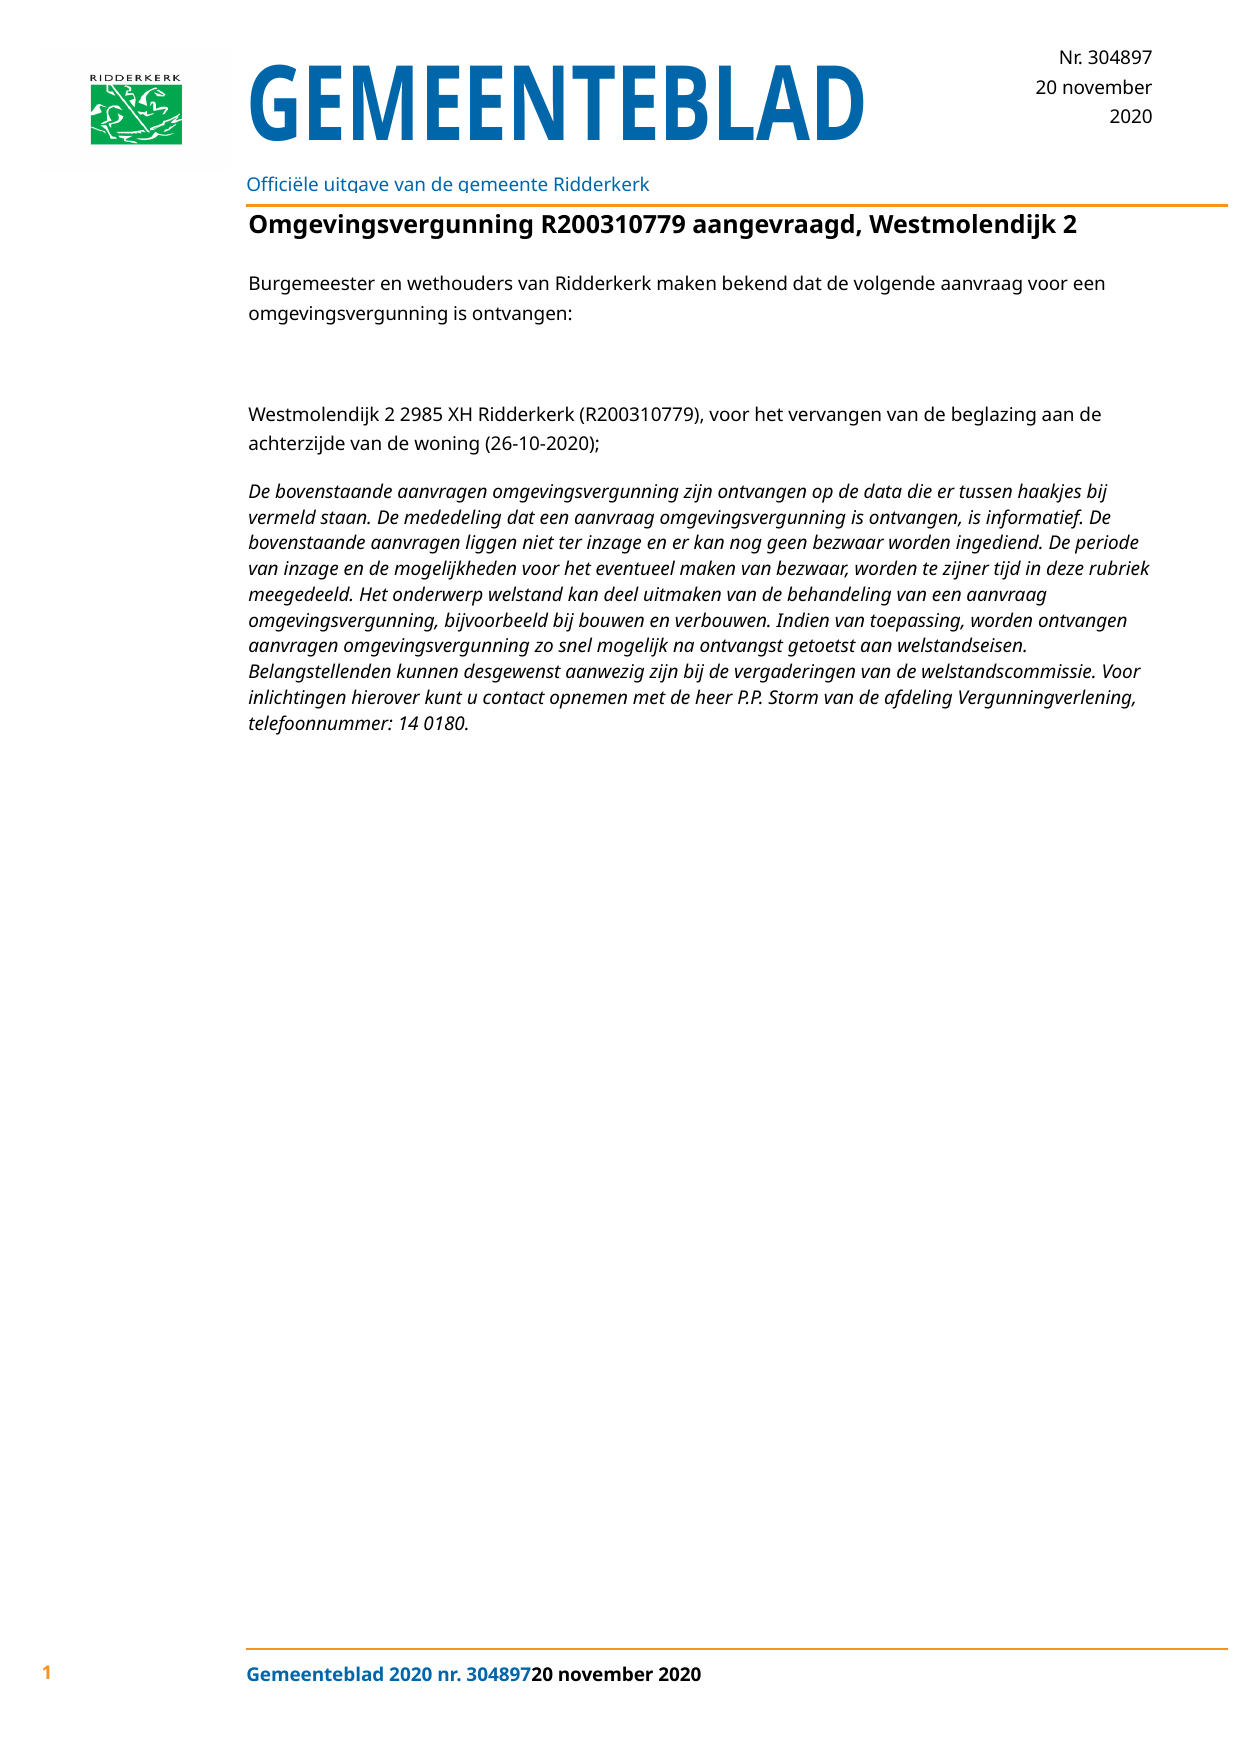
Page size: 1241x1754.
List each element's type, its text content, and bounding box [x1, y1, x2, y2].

text Omgevingsvergunning R200310779 aangevraagd, Westmolendijk 2 [248, 207, 1152, 241]
text Burgemeester en wethouders van Ridderkerk maken bekend dat de volgende aanvraag voor een omgevingsvergunning is ontvangen: [248, 270, 1152, 326]
picture [41, 47, 231, 172]
text Westmolendijk 2 2985 XH Ridderkerk (R200310779), voor het vervangen van de beglazing aan de achterzijde van de woning (26-10-2020); [248, 401, 1152, 456]
text De bovenstaande aanvragen omgevingsvergunning zijn ontvangen op de data die er tussen haakjes bij vermeld staan. De mededeling dat een aanvraag omgevingsvergunning is ontvangen, is informatief. De bovenstaande aanvragen liggen niet ter inzage en er kan nog geen bezwaar worden ingediend. De periode van inzage en de mogelijkheden voor het eventueel maken van bezwaar, worden te zijner tijd in deze rubriek meegedeeld. Het onderwerp welstand kan deel uitmaken van de behandeling van een aanvraag omgevingsvergunning, bijvoorbeeld bij bouwen en verbouwen. Indien van toepassing, worden ontvangen aanvragen omgevingsvergunning zo snel mogelijk na ontvangst getoetst aan welstandseisen. Belangstellenden kunnen desgewenst aanwezig zijn bij de vergaderingen van de welstandscommissie. Voor inlichtingen hierover kunt u contact opnemen met de heer P.P. Storm van de afdeling Vergunningverlening, telefoonnummer: 14 0180. [248, 478, 1152, 735]
